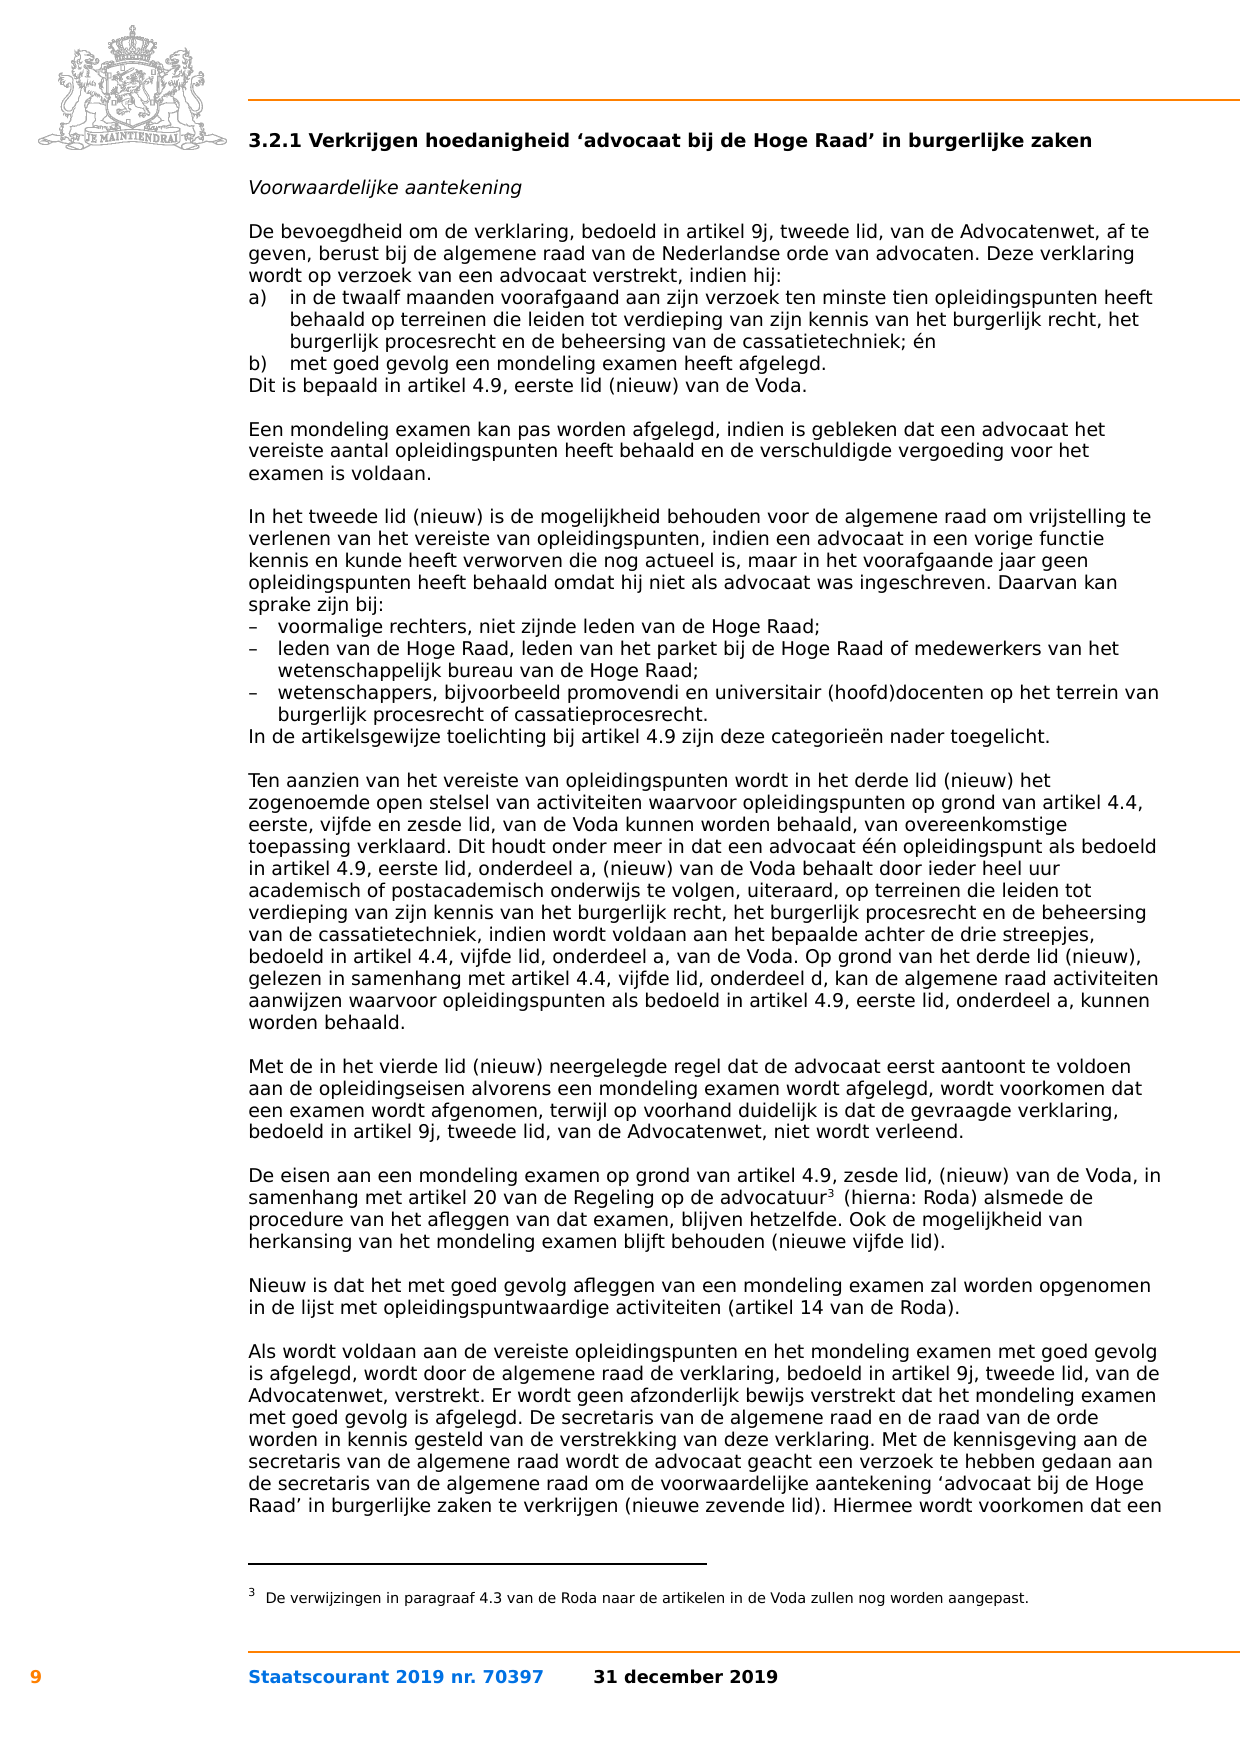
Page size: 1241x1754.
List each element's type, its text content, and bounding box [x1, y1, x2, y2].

text De verwijzingen in paragraaf 4.3 van de Roda naar de artikelen in de Voda zullen nog worden aangepast. [248, 1586, 1163, 1608]
text In de artikelsgewijze toelichting bij artikel 4.9 zijn deze categorieën nader toegelicht. [248, 726, 1163, 748]
text In het tweede lid (nieuw) is de mogelijkheid behouden voor de algemene raad om vrijstelling te verlenen van het vereiste van opleidingspunten, indien een advocaat in een vorige functie kennis en kunde heeft verworven die nog actueel is, maar in het voorafgaande jaar geen opleidingspunten heeft behaald omdat hij niet als advocaat was ingeschreven. Daarvan kan sprake zijn bij: [248, 506, 1163, 616]
text Nieuw is dat het met goed gevolg afleggen van een mondeling examen zal worden opgenomen in de lijst met opleidingspuntwaardige activiteiten (artikel 14 van de Roda). [248, 1275, 1163, 1319]
text Met de in het vierde lid (nieuw) neergelegde regel dat de advocaat eerst aantoont te voldoen aan de opleidingseisen alvorens een mondeling examen wordt afgelegd, wordt voorkomen dat een examen wordt afgenomen, terwijl op voorhand duidelijk is dat de gevraagde verklaring, bedoeld in artikel 9j, tweede lid, van de Advocatenwet, niet wordt verleend. [248, 1056, 1163, 1143]
text – wetenschappers, bijvoorbeeld promovendi en universitair (hoofd)docenten op het terrein van burgerlijk procesrecht of cassatieprocesrecht. [248, 682, 1163, 726]
text b) met goed gevolg een mondeling examen heeft afgelegd. [248, 353, 1163, 374]
subtitle 3.2.1 Verkrijgen hoedanigheid ‘advocaat bij de Hoge Raad’ in burgerlijke zaken [248, 130, 1163, 152]
picture [38, 25, 227, 150]
text – leden van de Hoge Raad, leden van het parket bij de Hoge Raad of medewerkers van het wetenschappelijk bureau van de Hoge Raad; [248, 638, 1163, 682]
subtitle Voorwaardelijke aantekening [248, 177, 1163, 199]
text – voormalige rechters, niet zijnde leden van de Hoge Raad; [248, 616, 1163, 638]
text Een mondeling examen kan pas worden afgelegd, indien is gebleken dat een advocaat het vereiste aantal opleidingspunten heeft behaald en de verschuldigde vergoeding voor het examen is voldaan. [248, 418, 1163, 484]
text De bevoegdheid om de verklaring, bedoeld in artikel 9j, tweede lid, van de Advocatenwet, af te geven, berust bij de algemene raad van de Nederlandse orde van advocaten. Deze verklaring wordt op verzoek van een advocaat verstrekt, indien hij: [248, 221, 1163, 287]
text Als wordt voldaan aan de vereiste opleidingspunten en het mondeling examen met goed gevolg is afgelegd, wordt door de algemene raad de verklaring, bedoeld in artikel 9j, tweede lid, van de Advocatenwet, verstrekt. Er wordt geen afzonderlijk bewijs verstrekt dat het mondeling examen met goed gevolg is afgelegd. De secretaris van de algemene raad en de raad van de orde worden in kennis gesteld van de verstrekking van deze verklaring. Met de kennisgeving aan de secretaris van de algemene raad wordt de advocaat geacht een verzoek te hebben gedaan aan de secretaris van de algemene raad om de voorwaardelijke aantekening ‘advocaat bij de Hoge Raad’ in burgerlijke zaken te verkrijgen (nieuwe zevende lid). Hiermee wordt voorkomen dat een [248, 1341, 1163, 1517]
text De eisen aan een mondeling examen op grond van artikel 4.9, zesde lid, (nieuw) van de Voda, in samenhang met artikel 20 van de Regeling op de advocatuur (hierna: Roda) alsmede de procedure van het afleggen van dat examen, blijven hetzelfde. Ook de mogelijkheid van herkansing van het mondeling examen blijft behouden (nieuwe vijfde lid). [248, 1165, 1163, 1253]
text a) in de twaalf maanden voorafgaand aan zijn verzoek ten minste tien opleidingspunten heeft behaald op terreinen die leiden tot verdieping van zijn kennis van het burgerlijk recht, het burgerlijk procesrecht en de beheersing van de cassatietechniek; én [248, 287, 1163, 353]
text Ten aanzien van het vereiste van opleidingspunten wordt in het derde lid (nieuw) het zogenoemde open stelsel van activiteiten waarvoor opleidingspunten op grond van artikel 4.4, eerste, vijfde en zesde lid, van de Voda kunnen worden behaald, van overeenkomstige toepassing verklaard. Dit houdt onder meer in dat een advocaat één opleidingspunt als bedoeld in artikel 4.9, eerste lid, onderdeel a, (nieuw) van de Voda behaalt door ieder heel uur academisch of postacademisch onderwijs te volgen, uiteraard, op terreinen die leiden tot verdieping van zijn kennis van het burgerlijk recht, het burgerlijk procesrecht en de beheersing van de cassatietechniek, indien wordt voldaan aan het bepaalde achter de drie streepjes, bedoeld in artikel 4.4, vijfde lid, onderdeel a, van de Voda. Op grond van het derde lid (nieuw), gelezen in samenhang met artikel 4.4, vijfde lid, onderdeel d, kan de algemene raad activiteiten aanwijzen waarvoor opleidingspunten als bedoeld in artikel 4.9, eerste lid, onderdeel a, kunnen worden behaald. [248, 770, 1163, 1034]
text Dit is bepaald in artikel 4.9, eerste lid (nieuw) van de Voda. [248, 374, 1163, 397]
